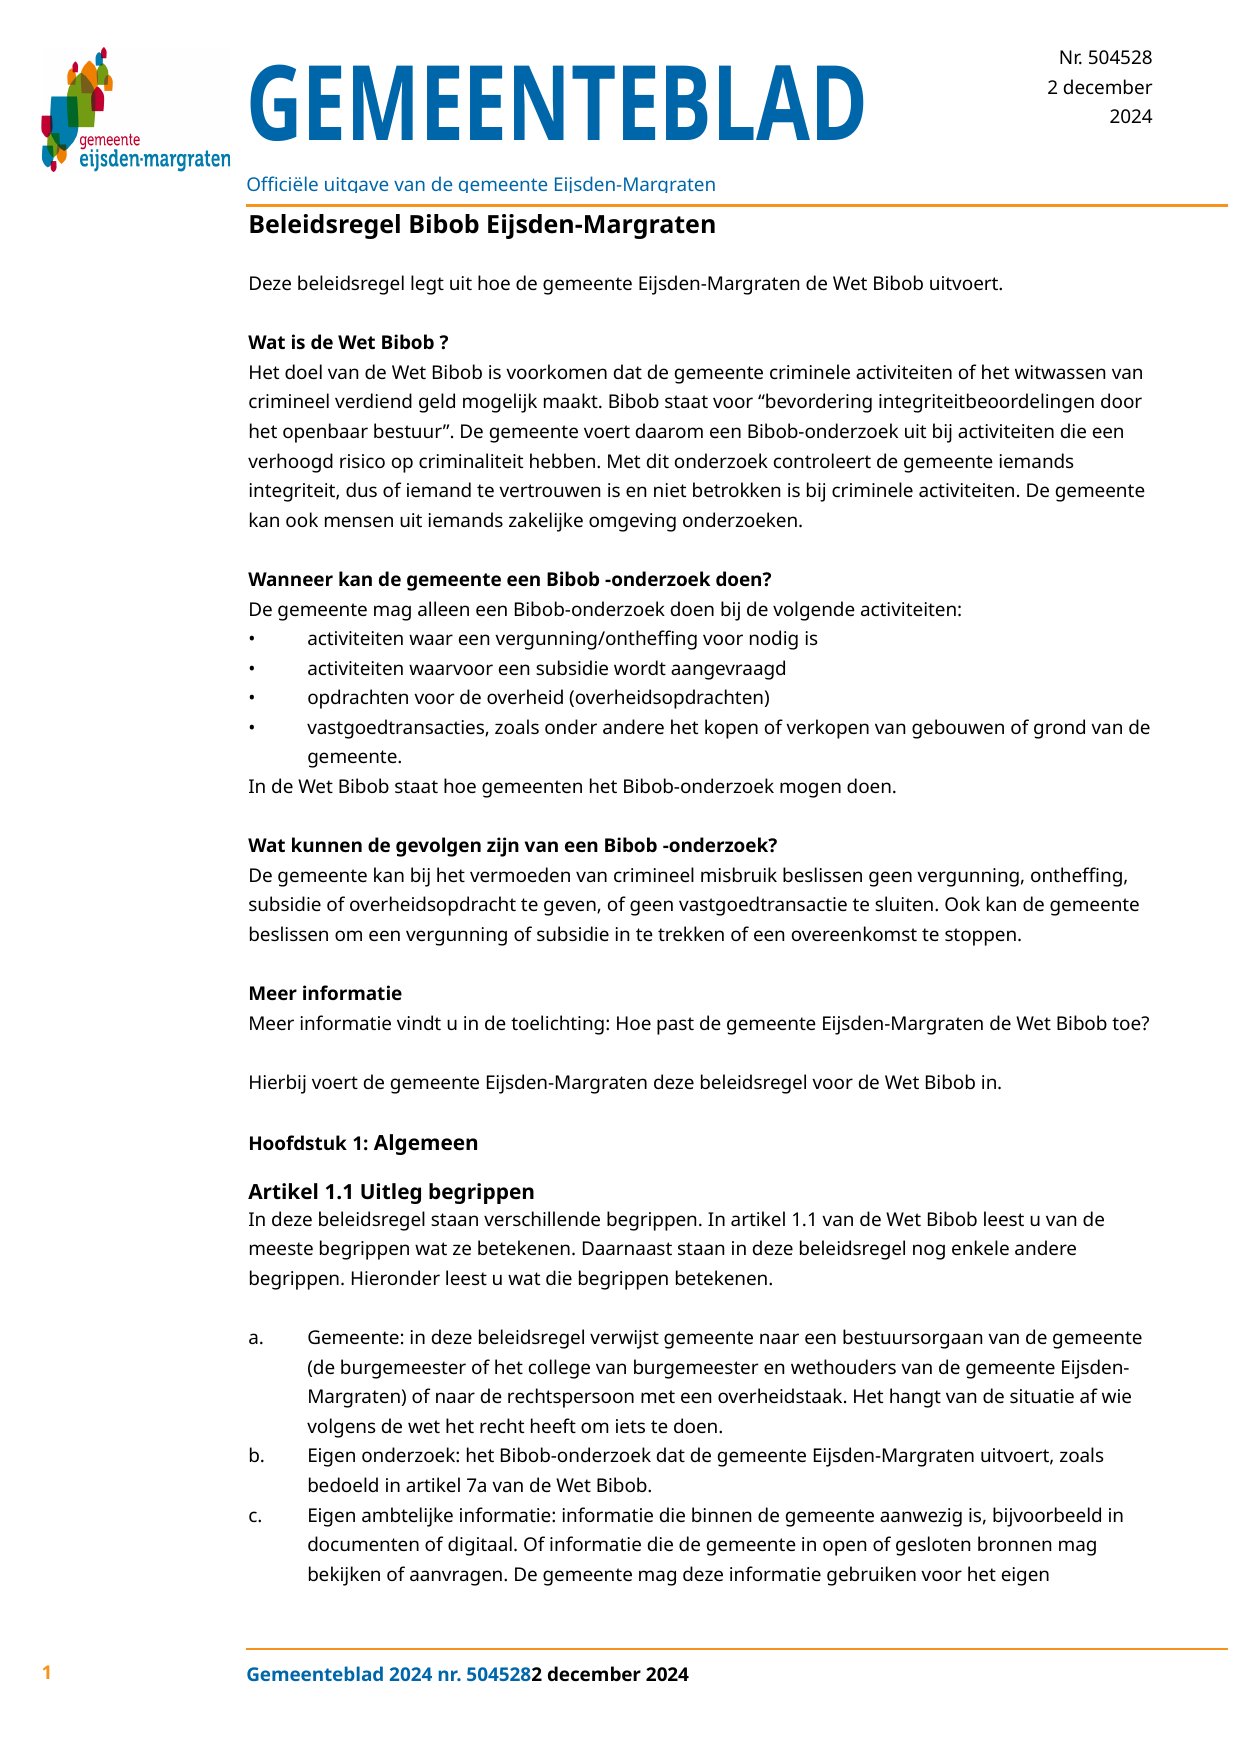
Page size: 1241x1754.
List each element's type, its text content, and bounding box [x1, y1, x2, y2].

text Hoofdstuk 1: Algemeen [248, 1128, 1152, 1157]
text Wat is de Wet Bibob ? [248, 329, 1152, 355]
list Eigen onderzoek: het Bibob-onderzoek dat de gemeente Eijsden-Margraten uitvoert, zoals bedoeld in artikel 7a van de Wet Bibob. [248, 1443, 1152, 1498]
text De gemeente kan bij het vermoeden van crimineel misbruik beslissen geen vergunning, ontheffing, subsidie of overheidsopdracht te geven, of geen vastgoedtransactie te sluiten. Ook kan de gemeente beslissen om een vergunning of subsidie in te trekken of een overeenkomst te stoppen. [248, 862, 1152, 947]
text Beleidsregel Bibob Eijsden-Margraten [248, 207, 1152, 241]
text Artikel 1.1 Uitleg begrippen [248, 1177, 1152, 1206]
text Het doel van de Wet Bibob is voorkomen dat de gemeente criminele activiteiten of het witwassen van crimineel verdiend geld mogelijk maakt. Bibob staat voor “bevordering integriteitbeoordelingen door het openbaar bestuur”. De gemeente voert daarom een Bibob-onderzoek uit bij activiteiten die een verhoogd risico op criminaliteit hebben. Met dit onderzoek controleert de gemeente iemands integriteit, dus of iemand te vertrouwen is en niet betrokken is bij criminele activiteiten. De gemeente kan ook mensen uit iemands zakelijke omgeving onderzoeken. [248, 359, 1152, 533]
text In deze beleidsregel staan verschillende begrippen. In artikel 1.1 van de Wet Bibob leest u van de meeste begrippen wat ze betekenen. Daarnaast staan in deze beleidsregel nog enkele andere begrippen. Hieronder leest u wat die begrippen betekenen. [248, 1206, 1152, 1291]
list activiteiten waarvoor een subsidie wordt aangevraagd [248, 655, 1152, 681]
list Eigen ambtelijke informatie: informatie die binnen de gemeente aanwezig is, bijvoorbeeld in documenten of digitaal. Of informatie die de gemeente in open of gesloten bronnen mag bekijken of aanvragen. De gemeente mag deze informatie gebruiken voor het eigen [248, 1502, 1152, 1587]
list vastgoedtransacties, zoals onder andere het kopen of verkopen van gebouwen of grond van de gemeente. [248, 714, 1152, 769]
text Deze beleidsregel legt uit hoe de gemeente Eijsden-Margraten de Wet Bibob uitvoert. [248, 270, 1152, 296]
text Hierbij voert de gemeente Eijsden-Margraten deze beleidsregel voor de Wet Bibob in. [248, 1069, 1152, 1095]
list opdrachten voor de overheid (overheidsopdrachten) [248, 684, 1152, 710]
text Wat kunnen de gevolgen zijn van een Bibob -onderzoek? [248, 832, 1152, 858]
list activiteiten waar een vergunning/ontheffing voor nodig is [248, 625, 1152, 651]
text Meer informatie [248, 980, 1152, 1006]
text Meer informatie vindt u in de toelichting: Hoe past de gemeente Eijsden-Margraten de Wet Bibob toe? [248, 1010, 1152, 1036]
text Wanneer kan de gemeente een Bibob -onderzoek doen? [248, 566, 1152, 592]
picture [41, 47, 231, 172]
text De gemeente mag alleen een Bibob-onderzoek doen bij de volgende activiteiten: [248, 596, 1152, 621]
list Gemeente: in deze beleidsregel verwijst gemeente naar een bestuursorgaan van de gemeente (de burgemeester of het college van burgemeester en wethouders van de gemeente Eijsden-Margraten) of naar de rechtspersoon met een overheidstaak. Het hangt van de situatie af wie volgens de wet het recht heeft om iets te doen. [248, 1324, 1152, 1439]
text In de Wet Bibob staat hoe gemeenten het Bibob-onderzoek mogen doen. [248, 773, 1152, 799]
